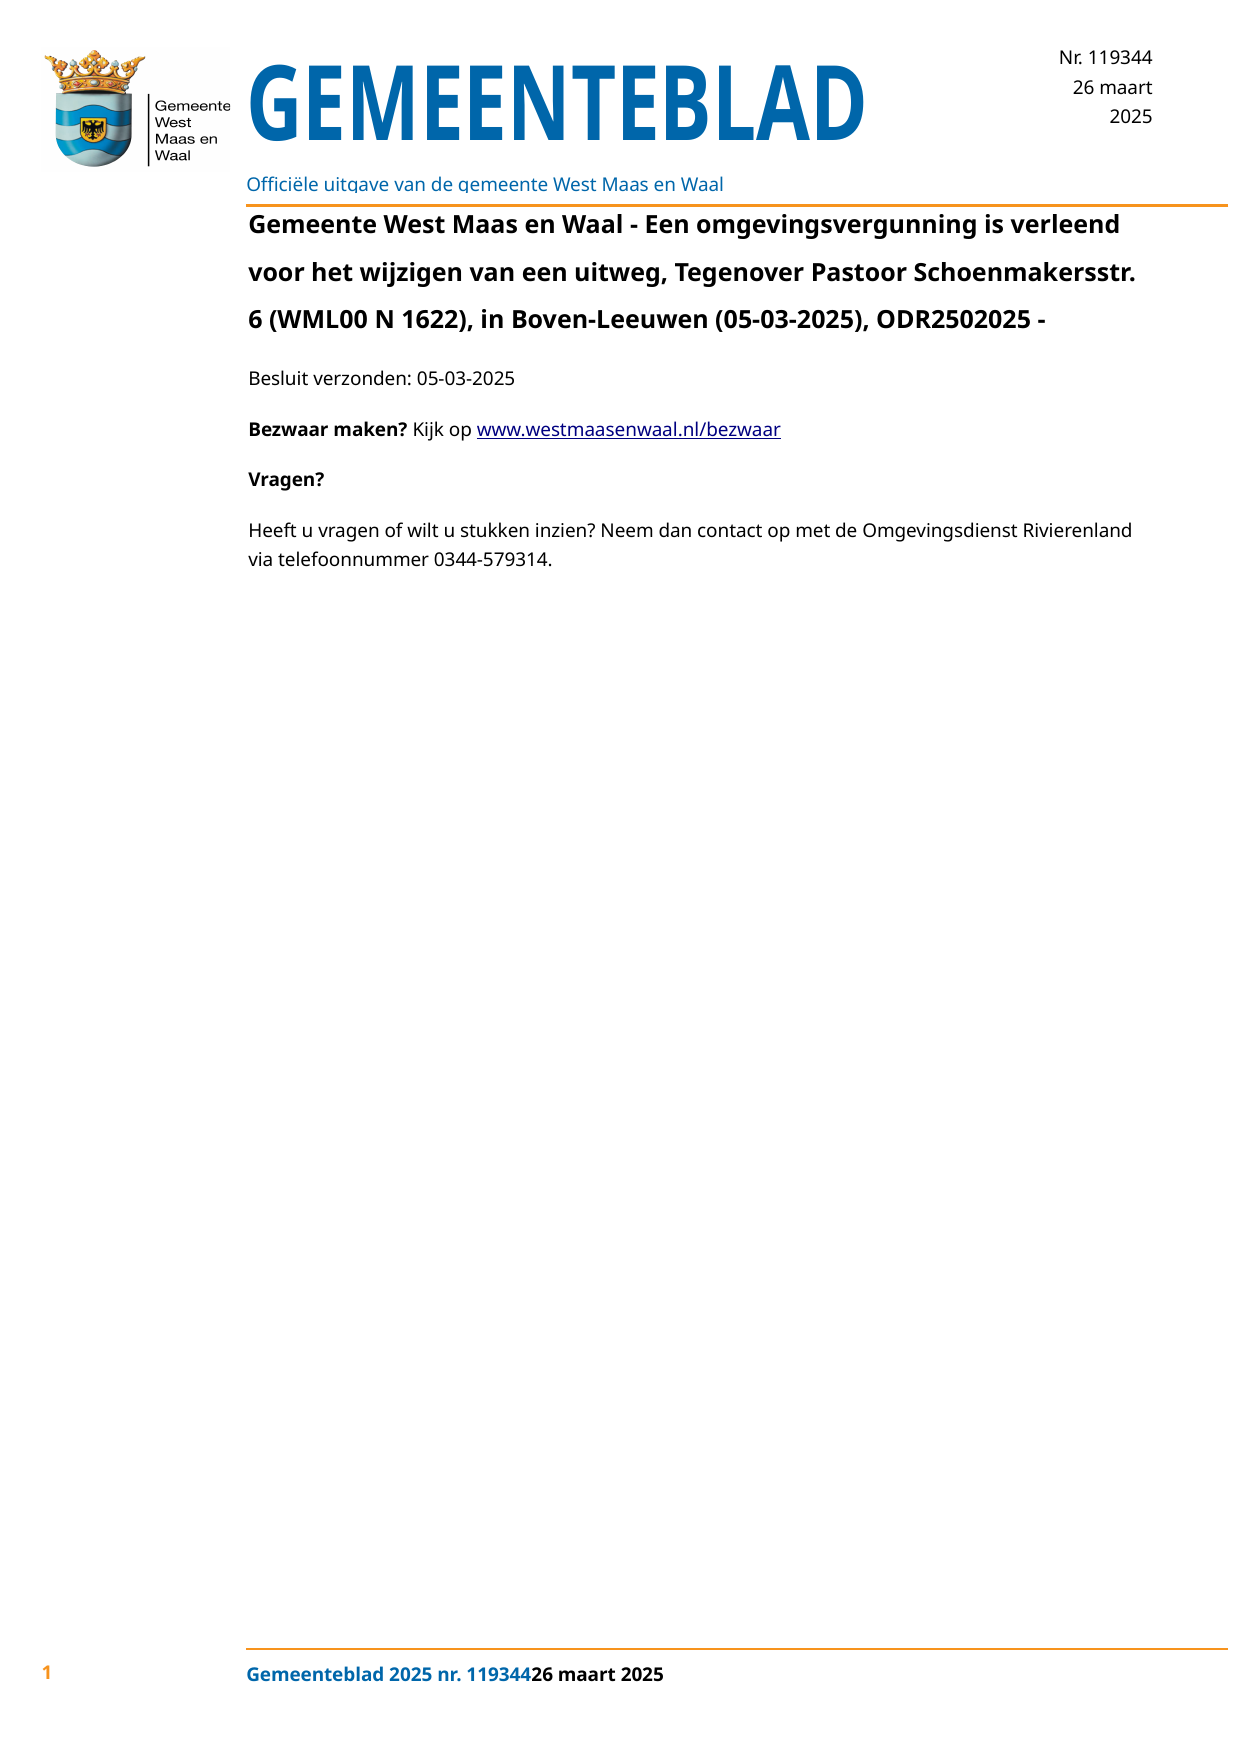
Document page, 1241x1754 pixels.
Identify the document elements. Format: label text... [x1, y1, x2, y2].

text Bezwaar maken? Kijk op www.westmaasenwaal.nl/bezwaar [248, 416, 1152, 442]
text Vragen? [248, 466, 1152, 492]
picture [41, 47, 231, 172]
text Heeft u vragen of wilt u stukken inzien? Neem dan contact op met de Omgevingsdienst Rivierenland via telefoonnummer 0344-579314. [248, 517, 1152, 572]
text Gemeente West Maas en Waal - Een omgevingsvergunning is verleend voor het wijzigen van een uitweg, Tegenover Pastoor Schoenmakersstr. 6 (WML00 N 1622), in Boven-Leeuwen (05-03-2025), ODR2502025 - [248, 207, 1152, 336]
text Besluit verzonden: 05-03-2025 [248, 366, 1152, 391]
